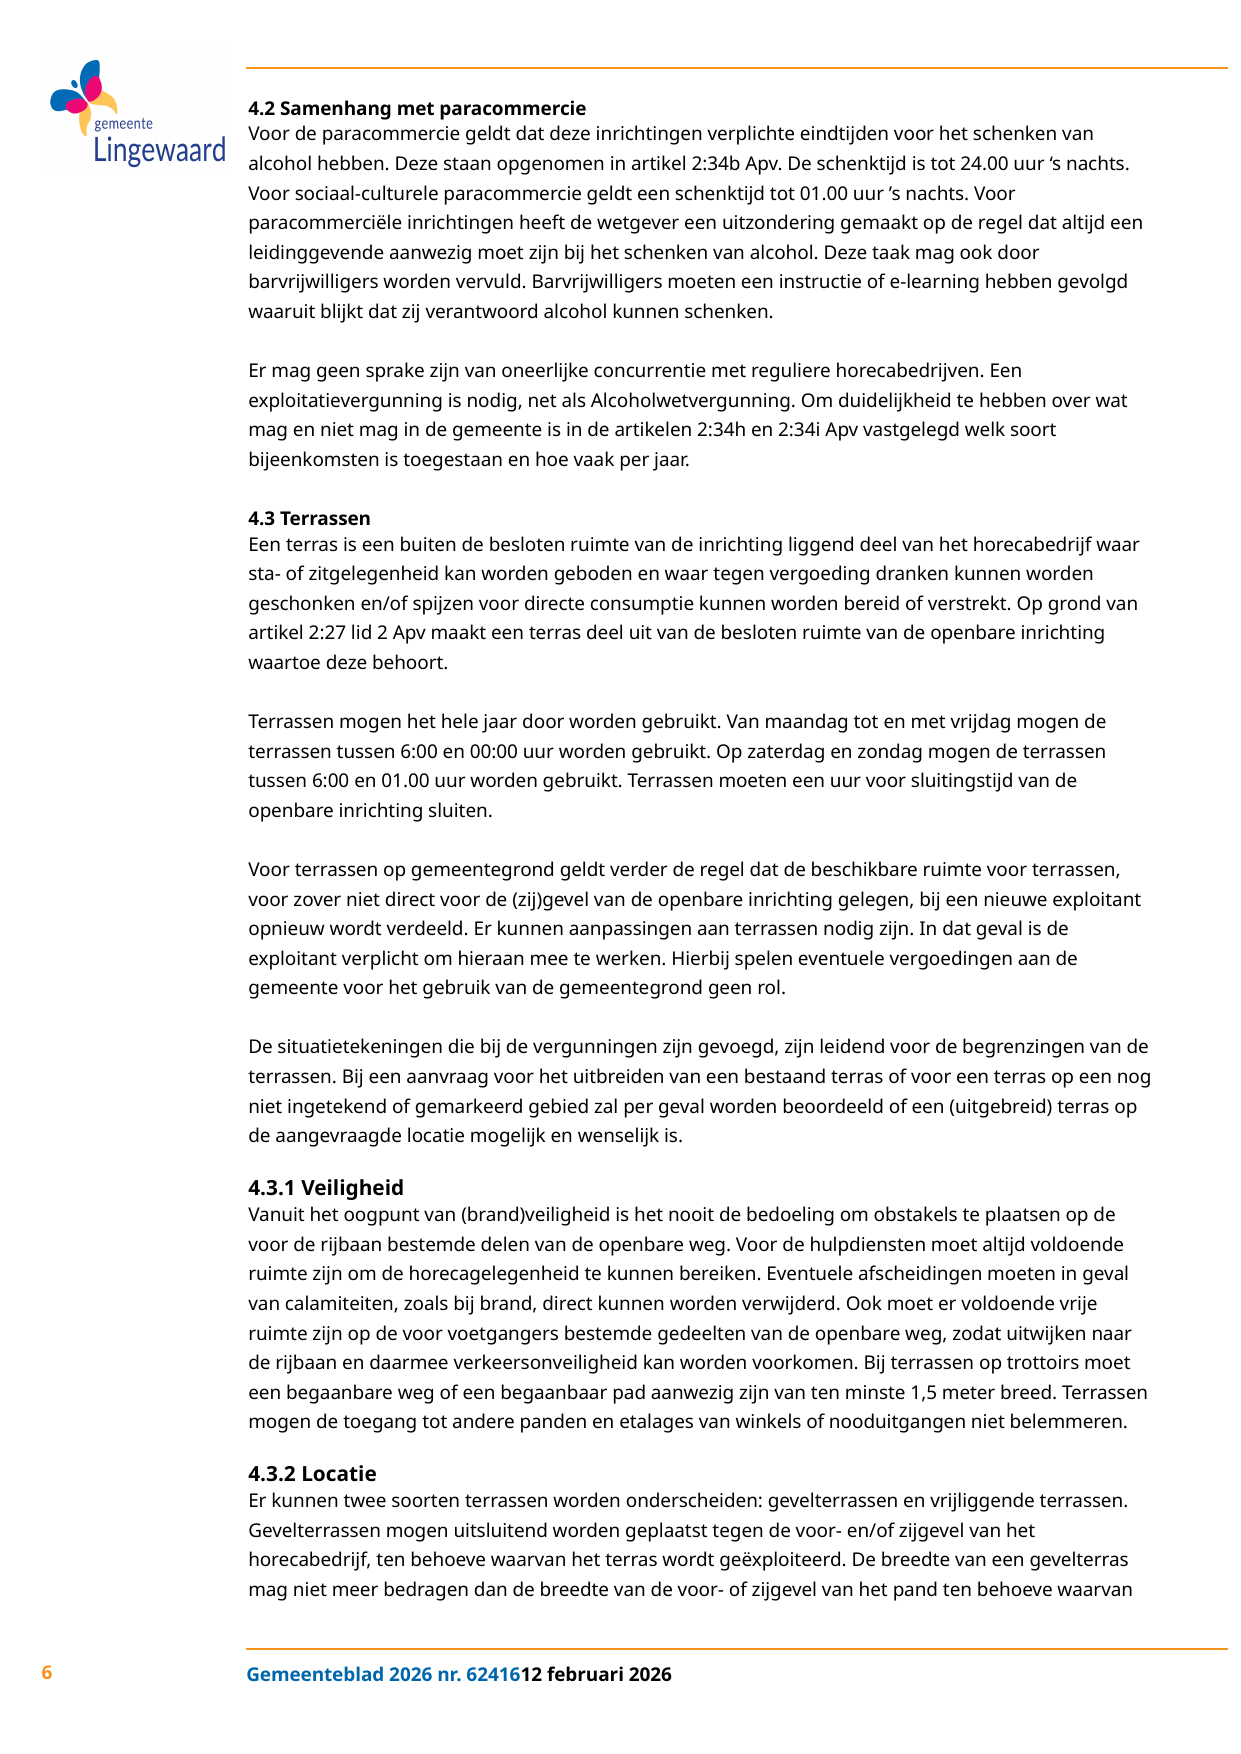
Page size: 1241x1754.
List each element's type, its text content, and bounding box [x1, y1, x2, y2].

text 4.3 Terrassen [248, 505, 1152, 531]
text 4.3.2 Locatie [248, 1459, 1152, 1487]
text Vanuit het oogpunt van (brand)veiligheid is het nooit de bedoeling om obstakels te plaatsen op de voor de rijbaan bestemde delen van de openbare weg. Voor de hulpdiensten moet altijd voldoende ruimte zijn om de horecagelegenheid te kunnen bereiken. Eventuele afscheidingen moeten in geval van calamiteiten, zoals bij brand, direct kunnen worden verwijderd. Ook moet er voldoende vrije ruimte zijn op de voor voetgangers bestemde gedeelten van de openbare weg, zodat uitwijken naar de rijbaan en daarmee verkeersonveiligheid kan worden voorkomen. Bij terrassen op trottoirs moet een begaanbare weg of een begaanbaar pad aanwezig zijn van ten minste 1,5 meter breed. Terrassen mogen de toegang tot andere panden en etalages van winkels of nooduitgangen niet belemmeren. [248, 1201, 1152, 1434]
picture [41, 47, 231, 172]
text Voor de paracommercie geldt dat deze inrichtingen verplichte eindtijden voor het schenken van alcohol hebben. Deze staan opgenomen in artikel 2:34b Apv. De schenktijd is tot 24.00 uur ‘s nachts. Voor sociaal-culturele paracommercie geldt een schenktijd tot 01.00 uur ’s nachts. Voor paracommerciële inrichtingen heeft de wetgever een uitzondering gemaakt op de regel dat altijd een leidinggevende aanwezig moet zijn bij het schenken van alcohol. Deze taak mag ook door barvrijwilligers worden vervuld. Barvrijwilligers moeten een instructie of e-learning hebben gevolgd waaruit blijkt dat zij verantwoord alcohol kunnen schenken. [248, 121, 1152, 324]
text Een terras is een buiten de besloten ruimte van de inrichting liggend deel van het horecabedrijf waar sta- of zitgelegenheid kan worden geboden en waar tegen vergoeding dranken kunnen worden geschonken en/of spijzen voor directe consumptie kunnen worden bereid of verstrekt. Op grond van artikel 2:27 lid 2 Apv maakt een terras deel uit van de besloten ruimte van de openbare inrichting waartoe deze behoort. [248, 531, 1152, 675]
text Er mag geen sprake zijn van oneerlijke concurrentie met reguliere horecabedrijven. Een exploitatievergunning is nodig, net als Alcoholwetvergunning. Om duidelijkheid te hebben over wat mag en niet mag in de gemeente is in de artikelen 2:34h en 2:34i Apv vastgelegd welk soort bijeenkomsten is toegestaan en hoe vaak per jaar. [248, 357, 1152, 472]
text Terrassen mogen het hele jaar door worden gebruikt. Van maandag tot en met vrijdag mogen de terrassen tussen 6:00 en 00:00 uur worden gebruikt. Op zaterdag en zondag mogen de terrassen tussen 6:00 en 01.00 uur worden gebruikt. Terrassen moeten een uur voor sluitingstijd van de openbare inrichting sluiten. [248, 708, 1152, 823]
text De situatietekeningen die bij de vergunningen zijn gevoegd, zijn leidend voor de begrenzingen van de terrassen. Bij een aanvraag voor het uitbreiden van een bestaand terras of voor een terras op een nog niet ingetekend of gemarkeerd gebied zal per geval worden beoordeeld of een (uitgebreid) terras op de aangevraagde locatie mogelijk en wenselijk is. [248, 1034, 1152, 1148]
text 4.2 Samenhang met paracommercie [248, 95, 1152, 121]
text Er kunnen twee soorten terrassen worden onderscheiden: gevelterrassen en vrijliggende terrassen. Gevelterrassen mogen uitsluitend worden geplaatst tegen de voor- en/of zijgevel van het horecabedrijf, ten behoeve waarvan het terras wordt geëxploiteerd. De breedte van een gevelterras mag niet meer bedragen dan de breedte van de voor- of zijgevel van het pand ten behoeve waarvan [248, 1487, 1152, 1602]
text 4.3.1 Veiligheid [248, 1173, 1152, 1201]
text Voor terrassen op gemeentegrond geldt verder de regel dat de beschikbare ruimte voor terrassen, voor zover niet direct voor de (zij)gevel van de openbare inrichting gelegen, bij een nieuwe exploitant opnieuw wordt verdeeld. Er kunnen aanpassingen aan terrassen nodig zijn. In dat geval is de exploitant verplicht om hieraan mee te werken. Hierbij spelen eventuele vergoedingen aan de gemeente voor het gebruik van de gemeentegrond geen rol. [248, 856, 1152, 1000]
